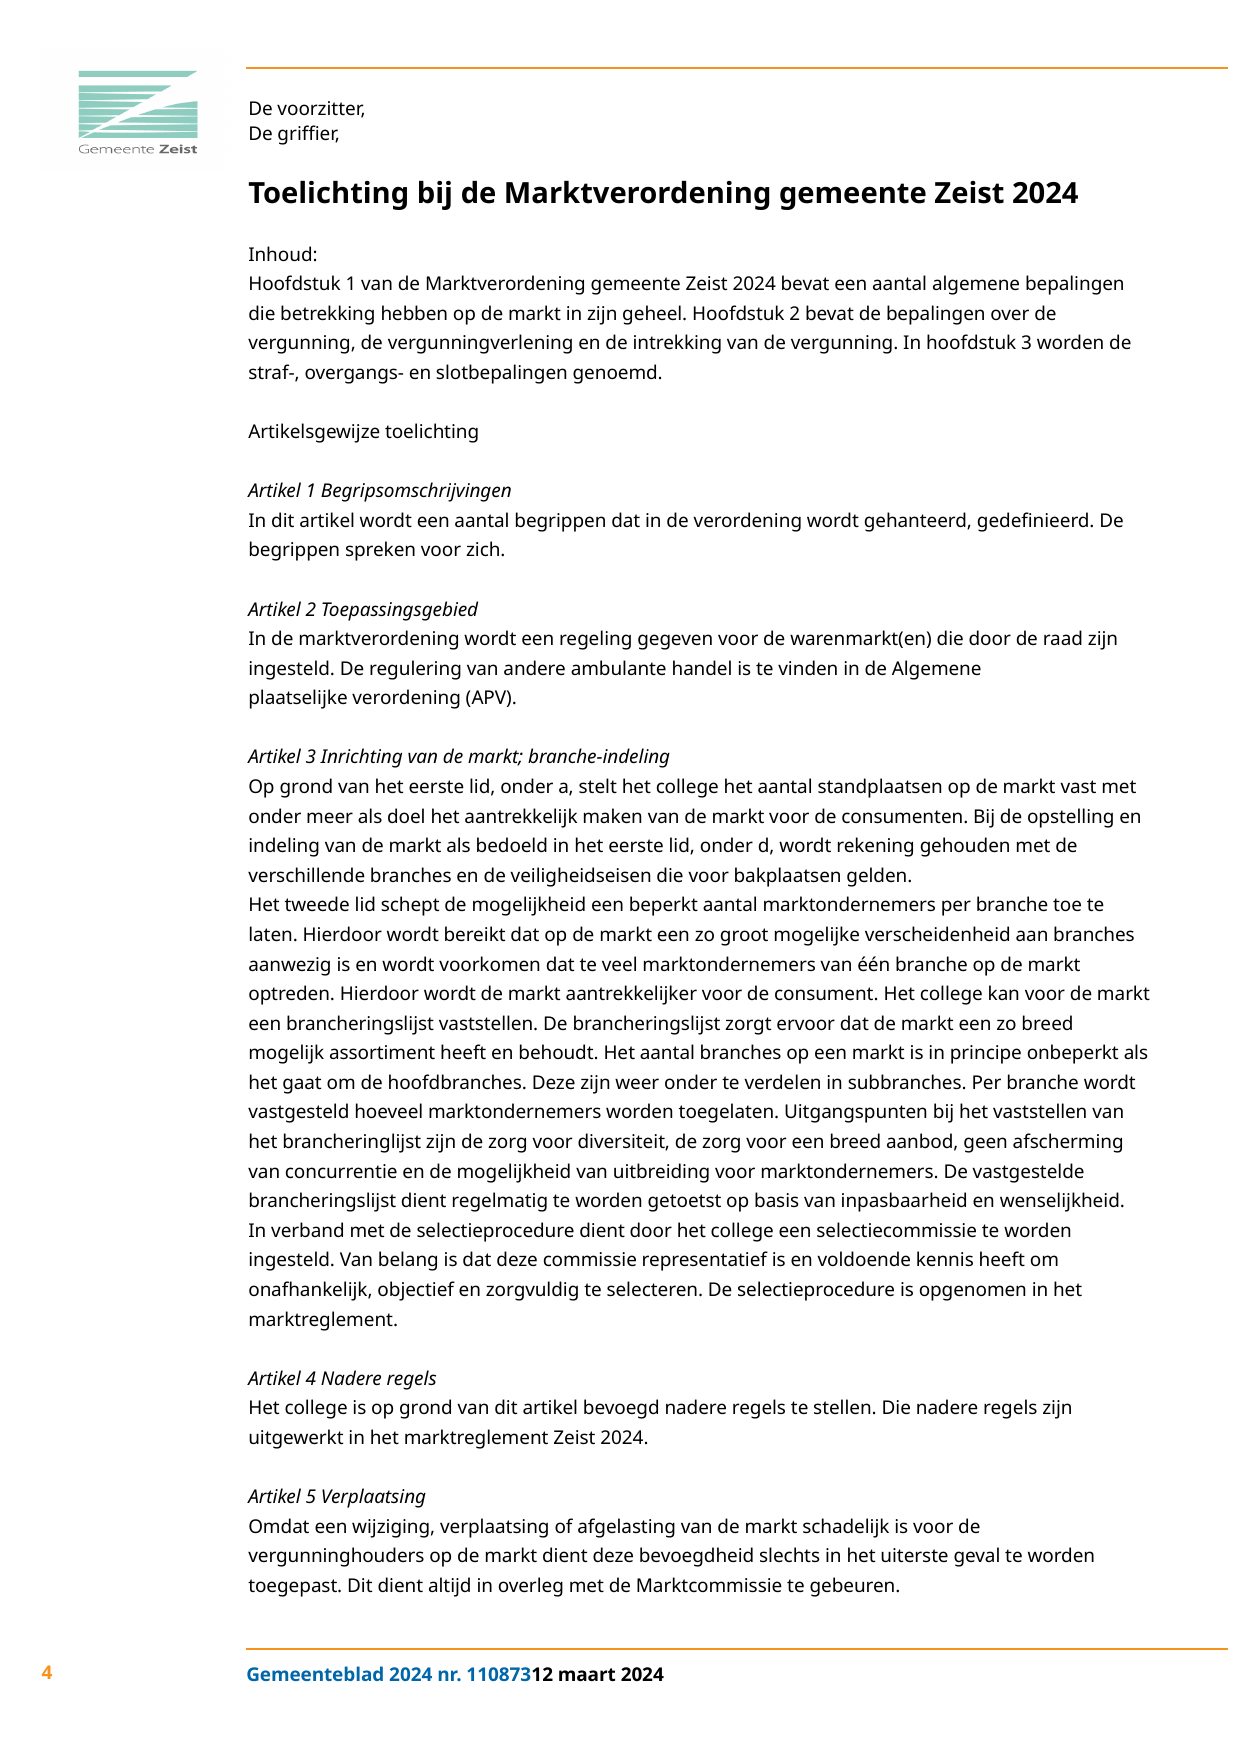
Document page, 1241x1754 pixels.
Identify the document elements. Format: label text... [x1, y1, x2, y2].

text Hoofdstuk 1 van de Marktverordening gemeente Zeist 2024 bevat een aantal algemene bepalingen die betrekking hebben op de markt in zijn geheel. Hoofdstuk 2 bevat de bepalingen over de vergunning, de vergunningverlening en de intrekking van de vergunning. In hoofdstuk 3 worden de straf-, overgangs- en slotbepalingen genoemd. [248, 270, 1152, 385]
text De griffier, [248, 121, 1152, 146]
picture [41, 47, 231, 172]
text Artikelsgewijze toelichting [248, 418, 1152, 444]
text plaatselijke verordening (APV). [248, 684, 1152, 710]
text Artikel 2 Toepassingsgebied [248, 596, 1152, 622]
text In dit artikel wordt een aantal begrippen dat in de verordening wordt gehanteerd, gedefinieerd. De begrippen spreken voor zich. [248, 507, 1152, 562]
text Toelichting bij de Marktverordening gemeente Zeist 2024 [248, 172, 1152, 212]
text Het tweede lid schept de mogelijkheid een beperkt aantal marktondernemers per branche toe te laten. Hierdoor wordt bereikt dat op de markt een zo groot mogelijke verscheidenheid aan branches aanwezig is en wordt voorkomen dat te veel marktondernemers van één branche op de markt optreden. Hierdoor wordt de markt aantrekkelijker voor de consument. Het college kan voor de markt een brancheringslijst vaststellen. De brancheringslijst zorgt ervoor dat de markt een zo breed mogelijk assortiment heeft en behoudt. Het aantal branches op een markt is in principe onbeperkt als het gaat om de hoofdbranches. Deze zijn weer onder te verdelen in subbranches. Per branche wordt vastgesteld hoeveel marktondernemers worden toegelaten. Uitgangspunten bij het vaststellen van het brancheringlijst zijn de zorg voor diversiteit, de zorg voor een breed aanbod, geen afscherming van concurrentie en de mogelijkheid van uitbreiding voor marktondernemers. De vastgestelde brancheringslijst dient regelmatig te worden getoetst op basis van inpasbaarheid en wenselijkheid. [248, 892, 1152, 1213]
text Artikel 3 Inrichting van de markt; branche-indeling [248, 744, 1152, 769]
text In verband met de selectieprocedure dient door het college een selectiecommissie te worden ingesteld. Van belang is dat deze commissie representatief is en voldoende kennis heeft om onafhankelijk, objectief en zorgvuldig te selecteren. De selectieprocedure is opgenomen in het marktreglement. [248, 1217, 1152, 1332]
text Artikel 4 Nadere regels [248, 1365, 1152, 1391]
text In de marktverordening wordt een regeling gegeven voor de warenmarkt(en) die door de raad zijn ingesteld. De regulering van andere ambulante handel is te vinden in de Algemene [248, 625, 1152, 681]
text Artikel 5 Verplaatsing [248, 1483, 1152, 1509]
text Inhoud: [248, 241, 1152, 267]
text Omdat een wijziging, verplaatsing of afgelasting van de markt schadelijk is voor de vergunninghouders op de markt dient deze bevoegdheid slechts in het uiterste geval te worden toegepast. Dit dient altijd in overleg met de Marktcommissie te gebeuren. [248, 1513, 1152, 1598]
text Op grond van het eerste lid, onder a, stelt het college het aantal standplaatsen op de markt vast met onder meer als doel het aantrekkelijk maken van de markt voor de consumenten. Bij de opstelling en indeling van de markt als bedoeld in het eerste lid, onder d, wordt rekening gehouden met de verschillende branches en de veiligheidseisen die voor bakplaatsen gelden. [248, 773, 1152, 888]
text Het college is op grond van dit artikel bevoegd nadere regels te stellen. Die nadere regels zijn uitgewerkt in het marktreglement Zeist 2024. [248, 1394, 1152, 1450]
text Artikel 1 Begripsomschrijvingen [248, 477, 1152, 503]
text De voorzitter, [248, 95, 1152, 121]
